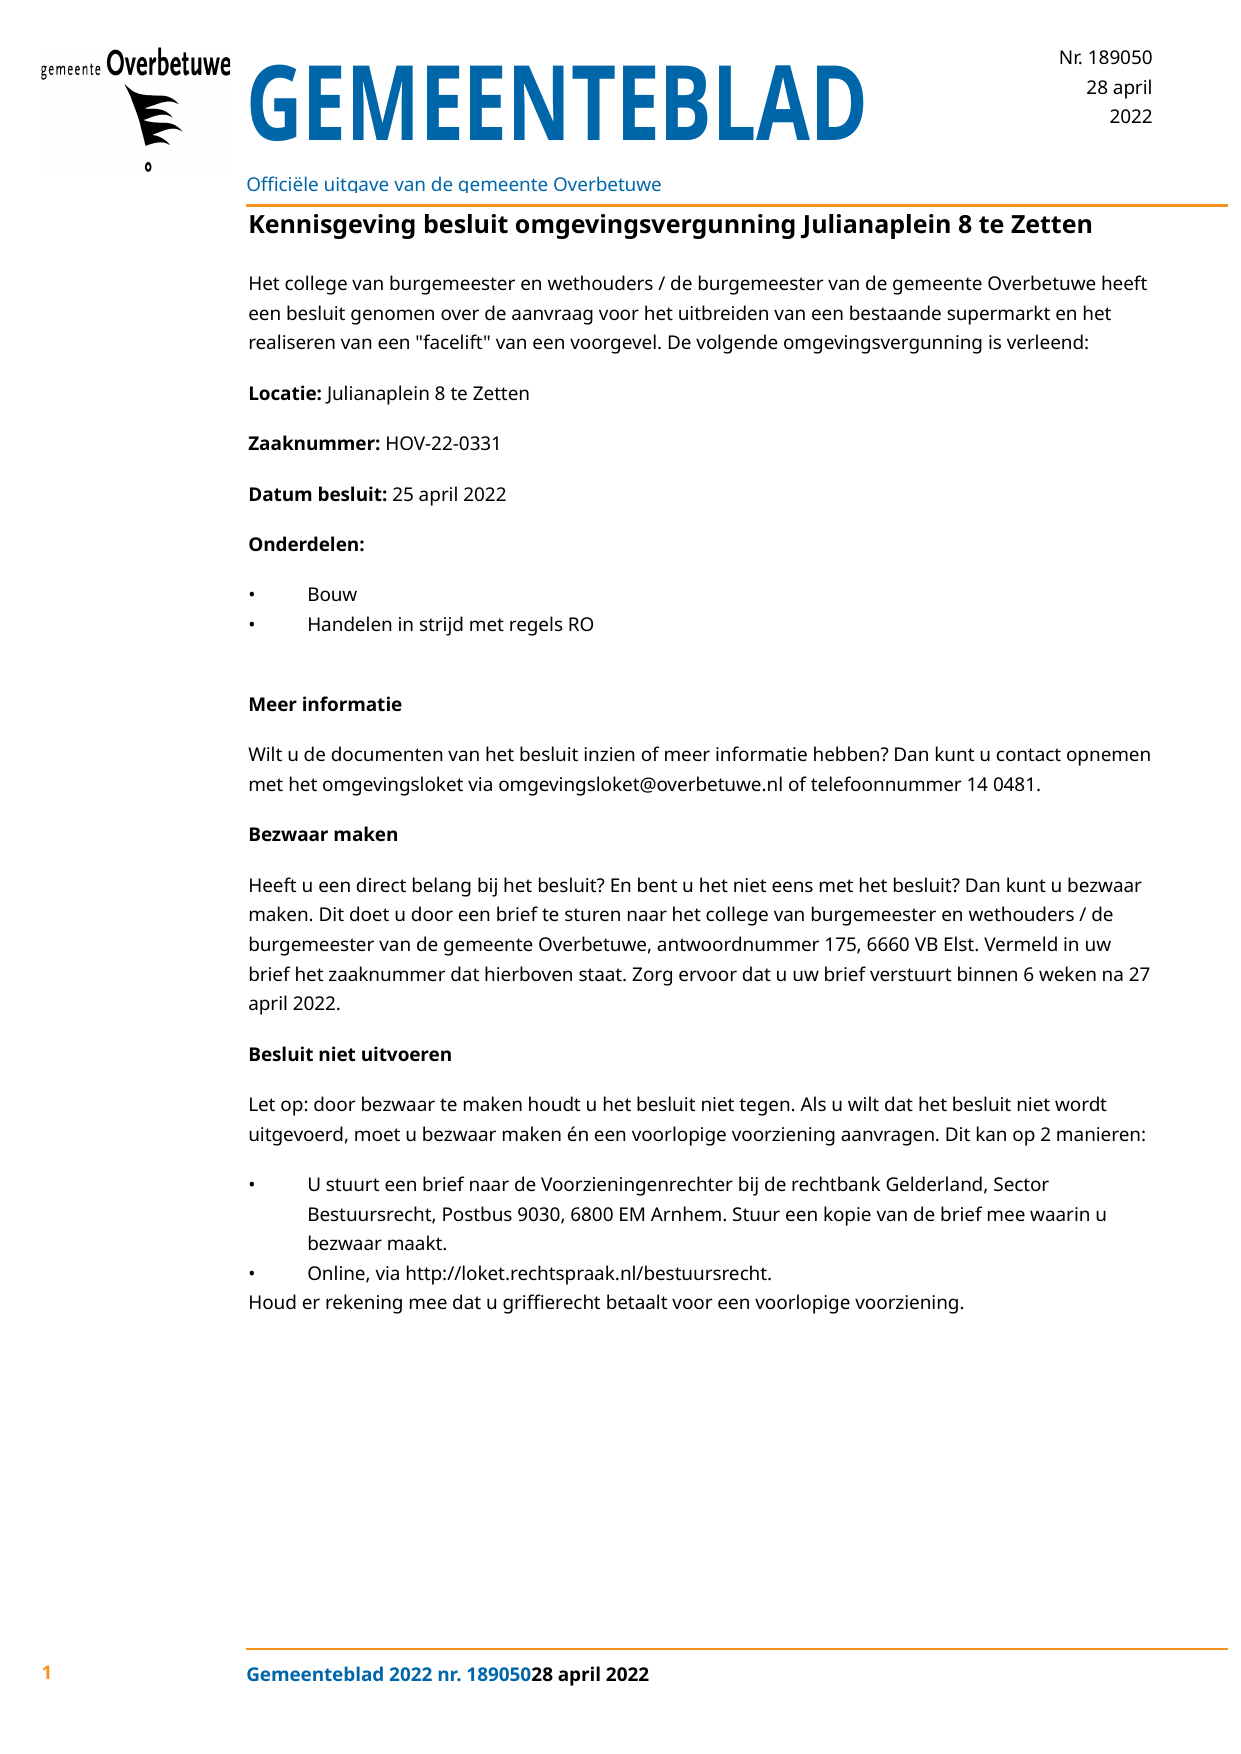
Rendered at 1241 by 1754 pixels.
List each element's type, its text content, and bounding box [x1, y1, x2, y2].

list U stuurt een brief naar de Voorzieningenrechter bij de rechtbank Gelderland, Sector Bestuursrecht, Postbus 9030, 6800 EM Arnhem. Stuur een kopie van de brief mee waarin u bezwaar maakt. [248, 1171, 1152, 1256]
text Het college van burgemeester en wethouders / de burgemeester van de gemeente Overbetuwe heeft een besluit genomen over de aanvraag voor het uitbreiden van een bestaande supermarkt en het realiseren van een "facelift" van een voorgevel. De volgende omgevingsvergunning is verleend: [248, 270, 1152, 355]
text Besluit niet uitvoeren [248, 1041, 1152, 1066]
list Online, via http://loket.rechtspraak.nl/bestuursrecht. [248, 1260, 1152, 1286]
text Bezwaar maken [248, 822, 1152, 847]
text Datum besluit: 25 april 2022 [248, 481, 1152, 506]
text Heeft u een direct belang bij het besluit? En bent u het niet eens met het besluit? Dan kunt u bezwaar maken. Dit doet u door een brief te sturen naar het college van burgemeester en wethouders / de burgemeester van de gemeente Overbetuwe, antwoordnummer 175, 6660 VB Elst. Vermeld in uw brief het zaaknummer dat hierboven staat. Zorg ervoor dat u uw brief verstuurt binnen 6 weken na 27 april 2022. [248, 872, 1152, 1016]
text Houd er rekening mee dat u griffierecht betaalt voor een voorlopige voorziening. [248, 1289, 1152, 1315]
text Wilt u de documenten van het besluit inzien of meer informatie hebben? Dan kunt u contact opnemen met het omgevingsloket via omgevingsloket@overbetuwe.nl of telefoonnummer 14 0481. [248, 742, 1152, 797]
picture [41, 47, 231, 172]
text Locatie: Julianaplein 8 te Zetten [248, 380, 1152, 406]
list Handelen in strijd met regels RO [248, 611, 1152, 637]
text Kennisgeving besluit omgevingsvergunning Julianaplein 8 te Zetten [248, 207, 1152, 241]
text Let op: door bezwaar te maken houdt u het besluit niet tegen. Als u wilt dat het besluit niet wordt uitgevoerd, moet u bezwaar maken én een voorlopige voorziening aanvragen. Dit kan op 2 manieren: [248, 1091, 1152, 1146]
text Meer informatie [248, 691, 1152, 717]
text Zaaknummer: HOV-22-0331 [248, 430, 1152, 456]
list Bouw [248, 582, 1152, 607]
text Onderdelen: [248, 531, 1152, 557]
